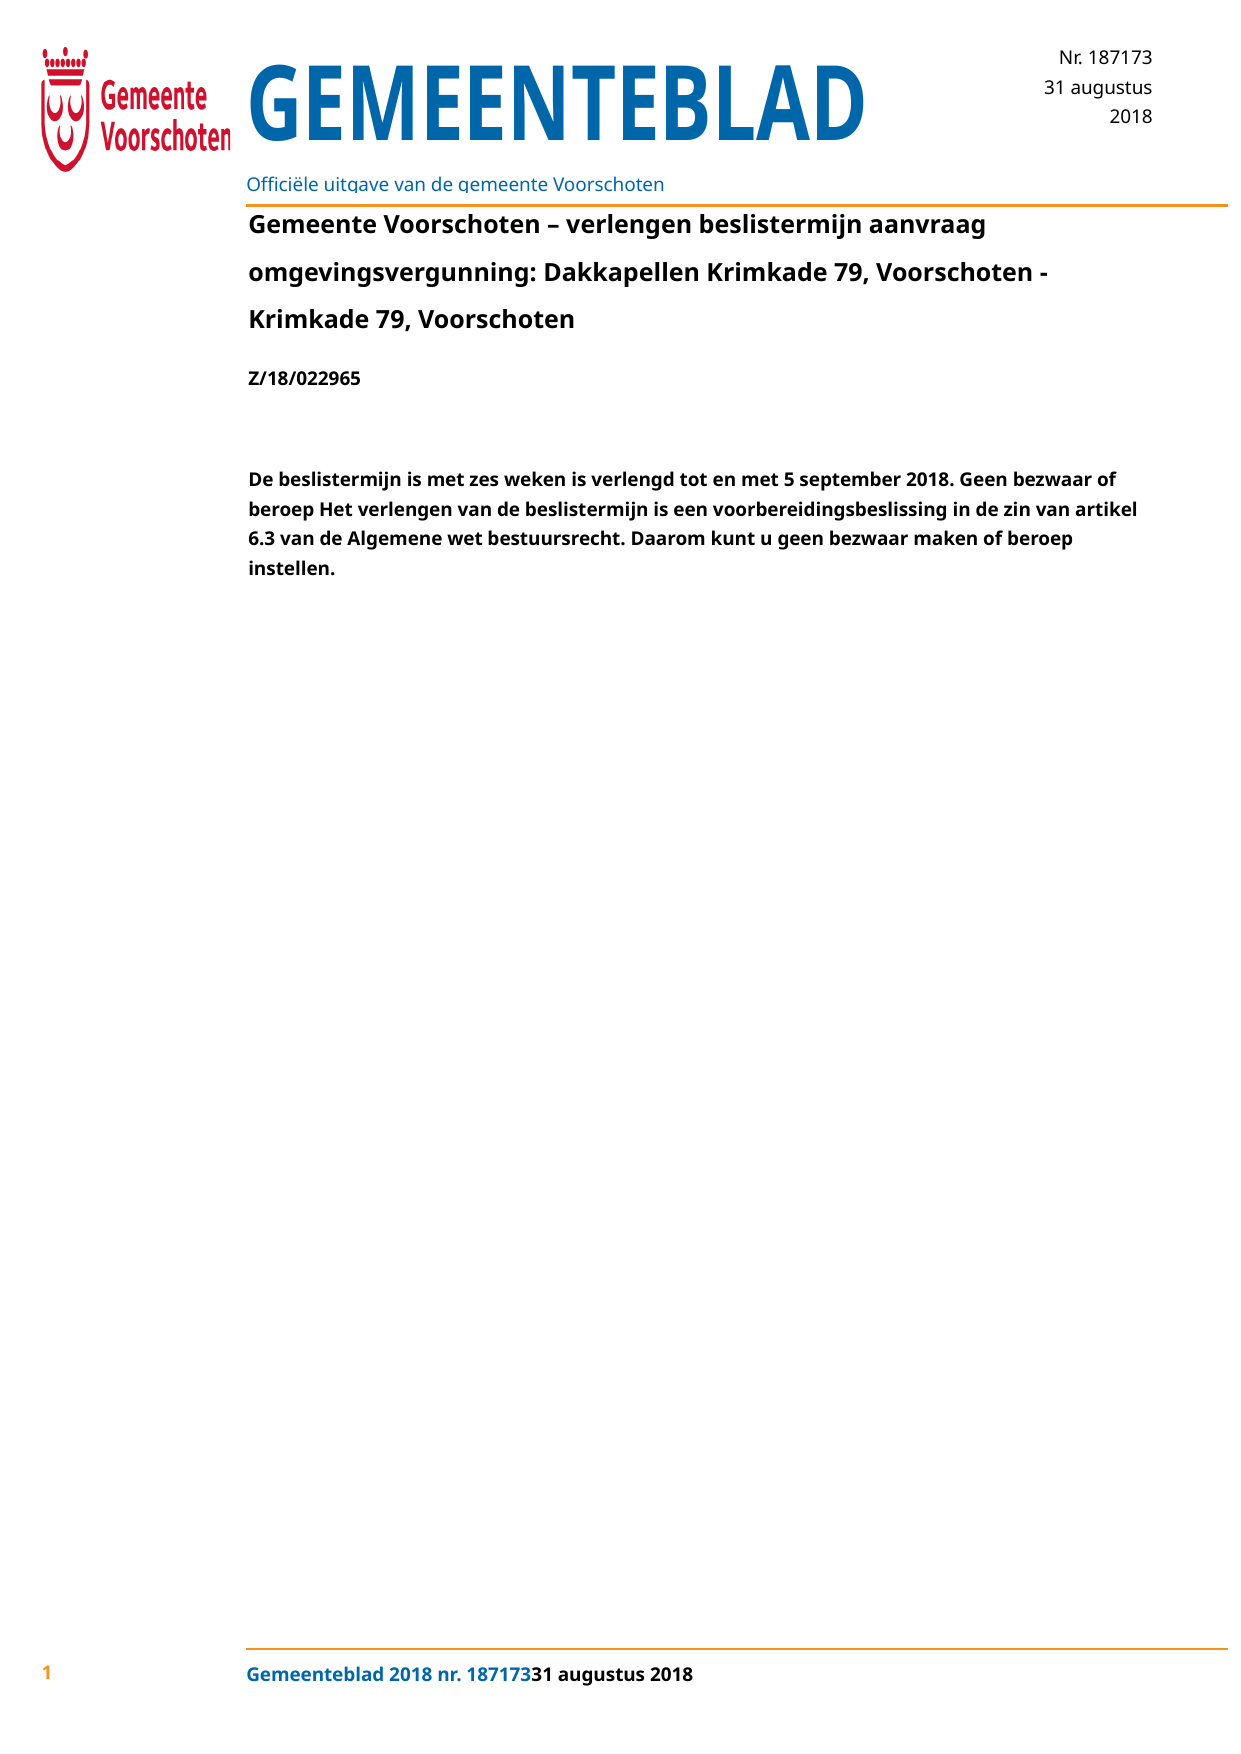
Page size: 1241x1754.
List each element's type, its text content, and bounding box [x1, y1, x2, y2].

text Gemeente Voorschoten – verlengen beslistermijn aanvraag omgevingsvergunning: Dakkapellen Krimkade 79, Voorschoten - Krimkade 79, Voorschoten [248, 207, 1152, 336]
picture [41, 47, 231, 172]
text Z/18/022965 [248, 366, 1152, 391]
text De beslistermijn is met zes weken is verlengd tot en met 5 september 2018. Geen bezwaar of beroep Het verlengen van de beslistermijn is een voorbereidingsbeslissing in de zin van artikel 6.3 van de Algemene wet bestuursrecht. Daarom kunt u geen bezwaar maken of beroep instellen. [248, 466, 1152, 581]
